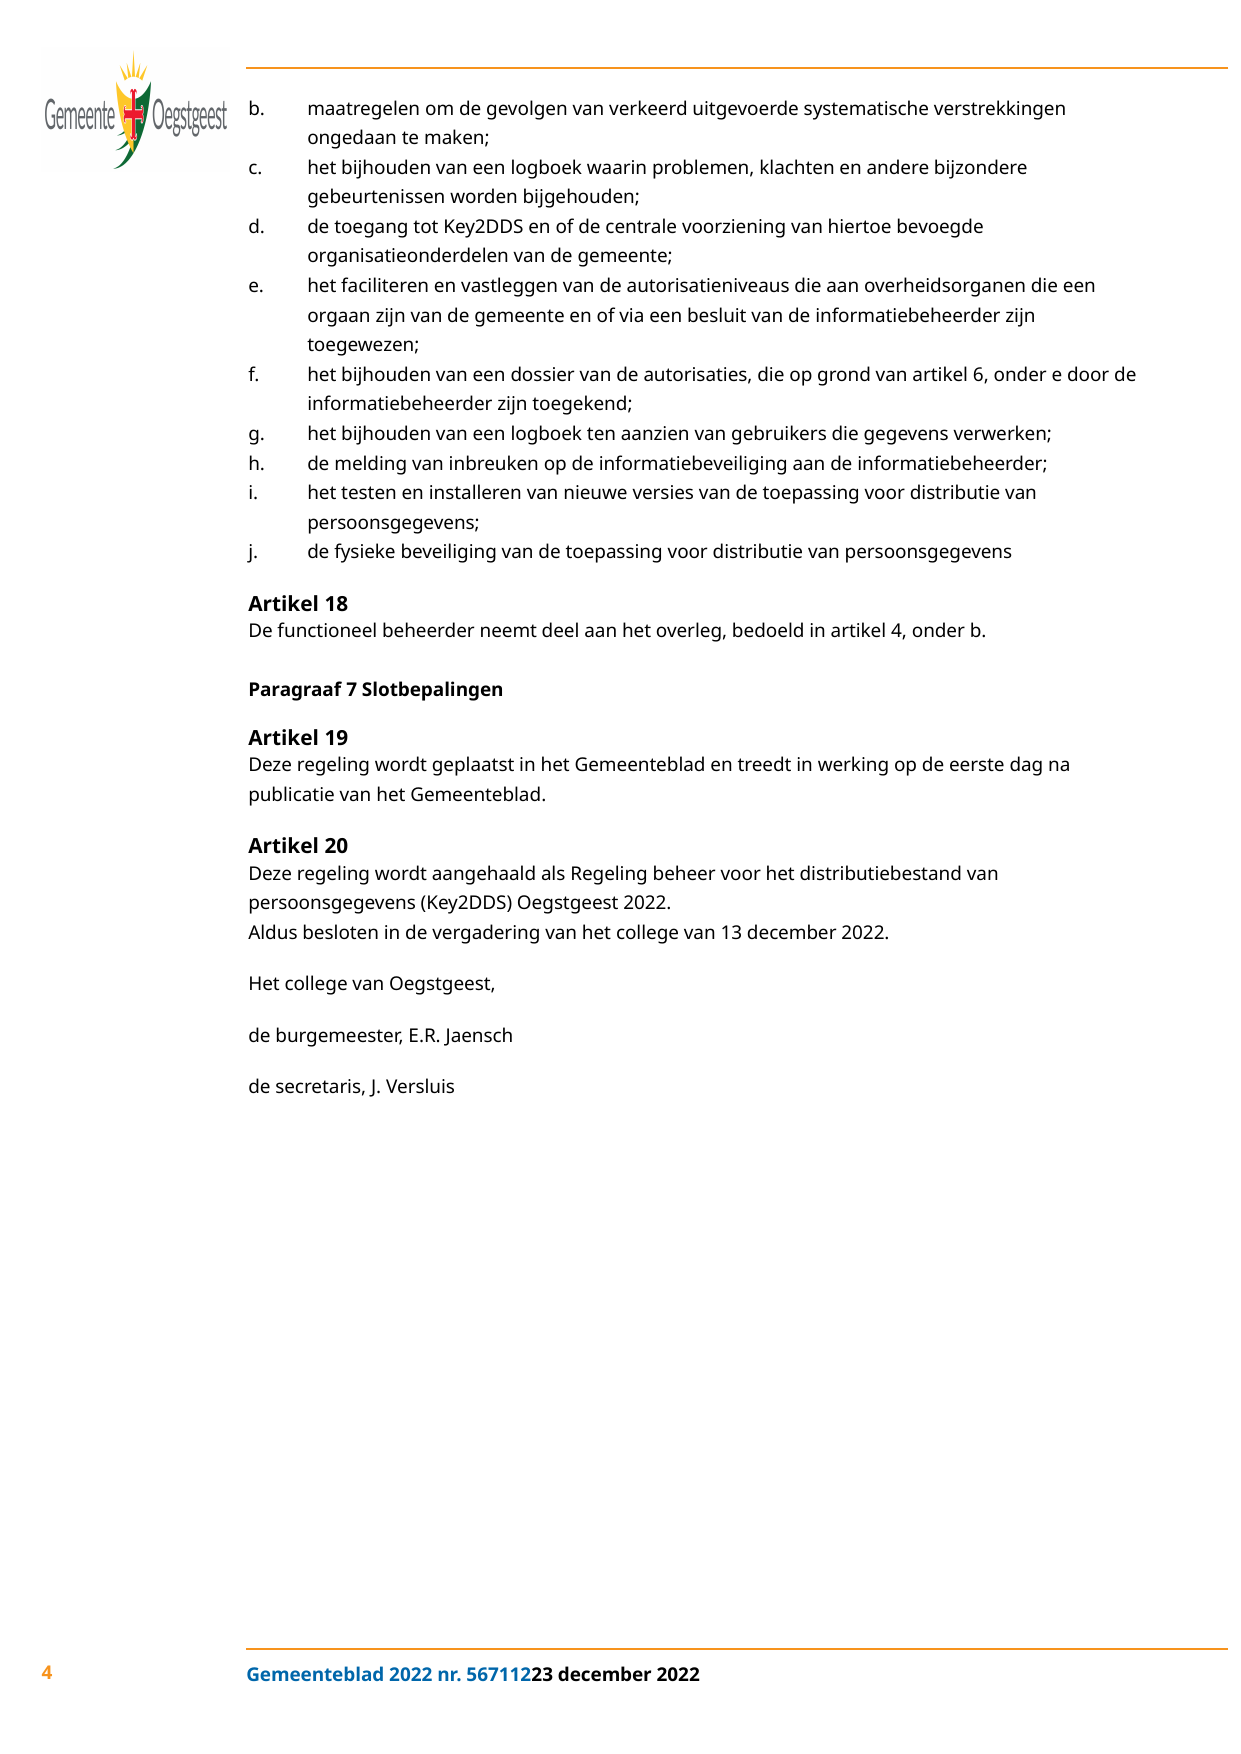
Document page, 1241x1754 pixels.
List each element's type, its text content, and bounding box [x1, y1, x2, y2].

list de toegang tot Key2DDS en of de centrale voorziening van hiertoe bevoegde organisatieonderdelen van de gemeente; [248, 213, 1152, 268]
list het bijhouden van een dossier van de autorisaties, die op grond van artikel 6, onder e door de informatiebeheerder zijn toegekend; [248, 361, 1152, 416]
text Aldus besloten in de vergadering van het college van 13 december 2022. [248, 919, 1152, 945]
text Deze regeling wordt aangehaald als Regeling beheer voor het distributiebestand van persoonsgegevens (Key2DDS) Oegstgeest 2022. [248, 860, 1152, 915]
list het testen en installeren van nieuwe versies van de toepassing voor distributie van persoonsgegevens; [248, 479, 1152, 535]
text Artikel 18 [248, 589, 1152, 617]
text Artikel 20 [248, 832, 1152, 860]
text De functioneel beheerder neemt deel aan het overleg, bedoeld in artikel 4, onder b. [248, 617, 1152, 643]
text Paragraaf 7 Slotbepalingen [248, 677, 1152, 702]
text Deze regeling wordt geplaatst in het Gemeenteblad en treedt in werking op de eerste dag na publicatie van het Gemeenteblad. [248, 752, 1152, 807]
list de fysieke beveiliging van de toepassing voor distributie van persoonsgegevens [248, 538, 1152, 564]
picture [41, 47, 231, 172]
text de burgemeester, E.R. Jaensch [248, 1022, 1152, 1048]
text Artikel 19 [248, 723, 1152, 752]
list het faciliteren en vastleggen van de autorisatieniveaus die aan overheidsorganen die een orgaan zijn van de gemeente en of via een besluit van de informatiebeheerder zijn toegewezen; [248, 272, 1152, 357]
list het bijhouden van een logboek waarin problemen, klachten en andere bijzondere gebeurtenissen worden bijgehouden; [248, 154, 1152, 209]
list maatregelen om de gevolgen van verkeerd uitgevoerde systematische verstrekkingen ongedaan te maken; [248, 95, 1152, 150]
text de secretaris, J. Versluis [248, 1073, 1152, 1099]
list de melding van inbreuken op de informatiebeveiliging aan de informatiebeheerder; [248, 450, 1152, 476]
list het bijhouden van een logboek ten aanzien van gebruikers die gegevens verwerken; [248, 420, 1152, 446]
text Het college van Oegstgeest, [248, 971, 1152, 996]
